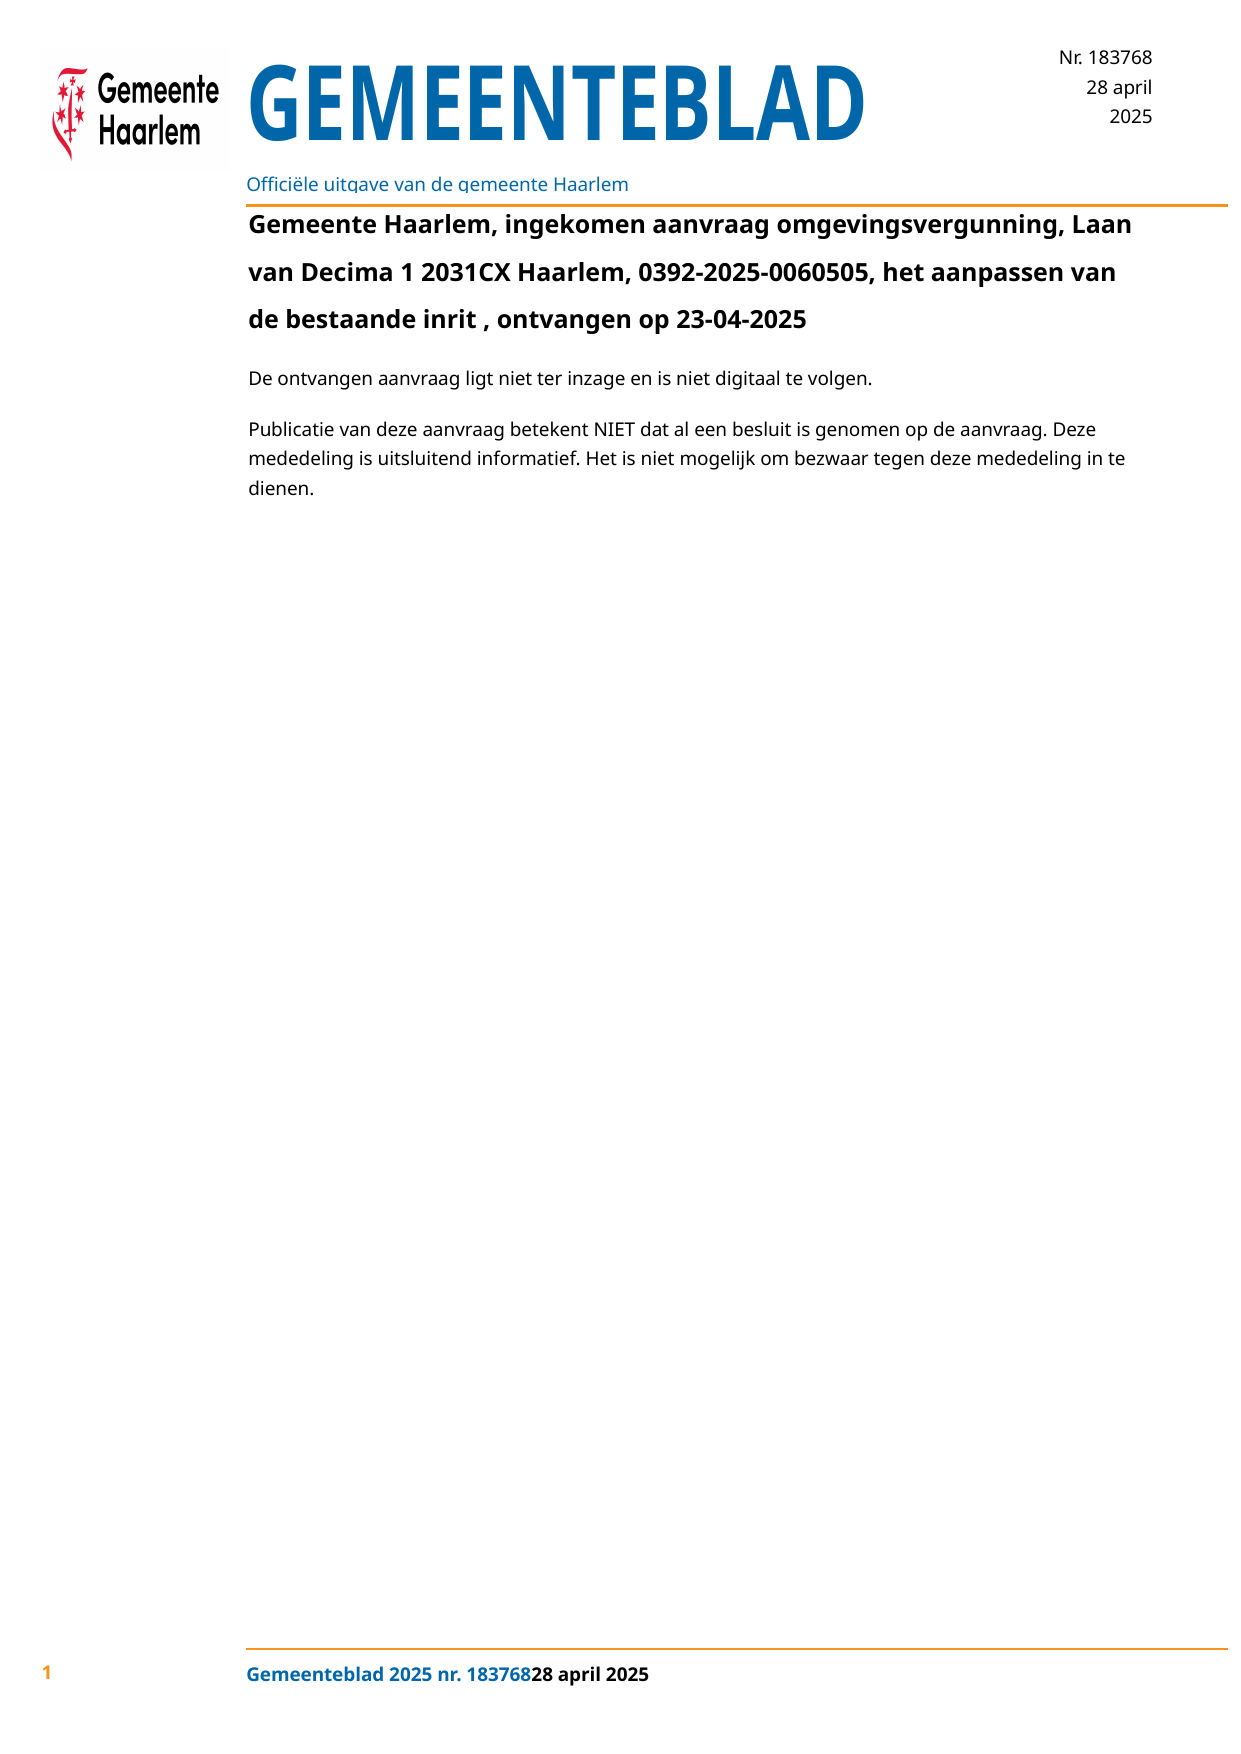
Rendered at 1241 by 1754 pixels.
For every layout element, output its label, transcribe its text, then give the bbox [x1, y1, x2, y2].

text Publicatie van deze aanvraag betekent NIET dat al een besluit is genomen op de aanvraag. Deze mededeling is uitsluitend informatief. Het is niet mogelijk om bezwaar tegen deze mededeling in te dienen. [248, 416, 1152, 501]
text De ontvangen aanvraag ligt niet ter inzage en is niet digitaal te volgen. [248, 366, 1152, 391]
text Gemeente Haarlem, ingekomen aanvraag omgevingsvergunning, Laan van Decima 1 2031CX Haarlem, 0392-2025-0060505, het aanpassen van de bestaande inrit , ontvangen op 23-04-2025 [248, 207, 1152, 336]
picture [41, 47, 231, 172]
